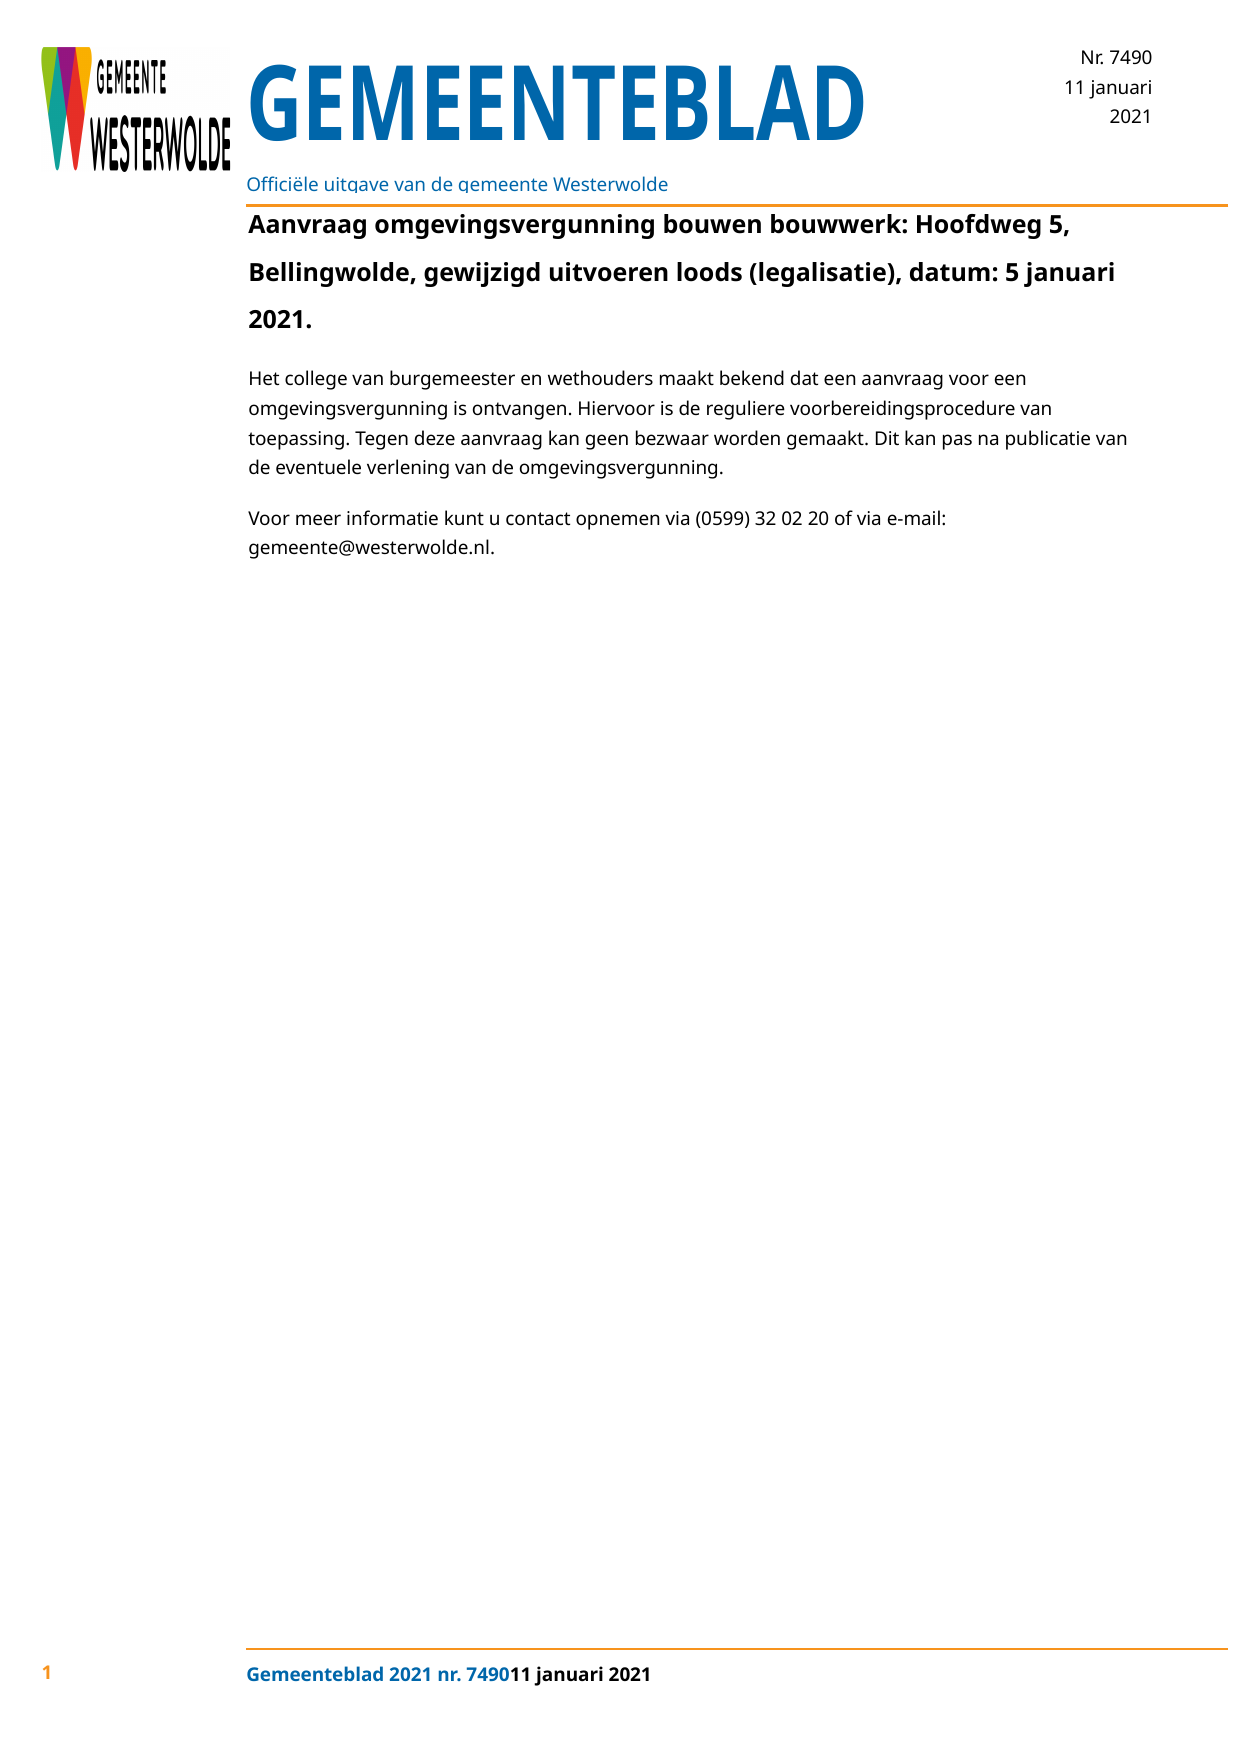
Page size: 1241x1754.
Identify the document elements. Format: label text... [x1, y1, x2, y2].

picture [41, 47, 231, 172]
text Het college van burgemeester en wethouders maakt bekend dat een aanvraag voor een omgevingsvergunning is ontvangen. Hiervoor is de reguliere voorbereidingsprocedure van toepassing. Tegen deze aanvraag kan geen bezwaar worden gemaakt. Dit kan pas na publicatie van de eventuele verlening van de omgevingsvergunning. [248, 366, 1152, 480]
text Aanvraag omgevingsvergunning bouwen bouwwerk: Hoofdweg 5, Bellingwolde, gewijzigd uitvoeren loods (legalisatie), datum: 5 januari 2021. [248, 207, 1152, 336]
text Voor meer informatie kunt u contact opnemen via (0599) 32 02 20 of via e-mail: gemeente@westerwolde.nl. [248, 505, 1152, 560]
